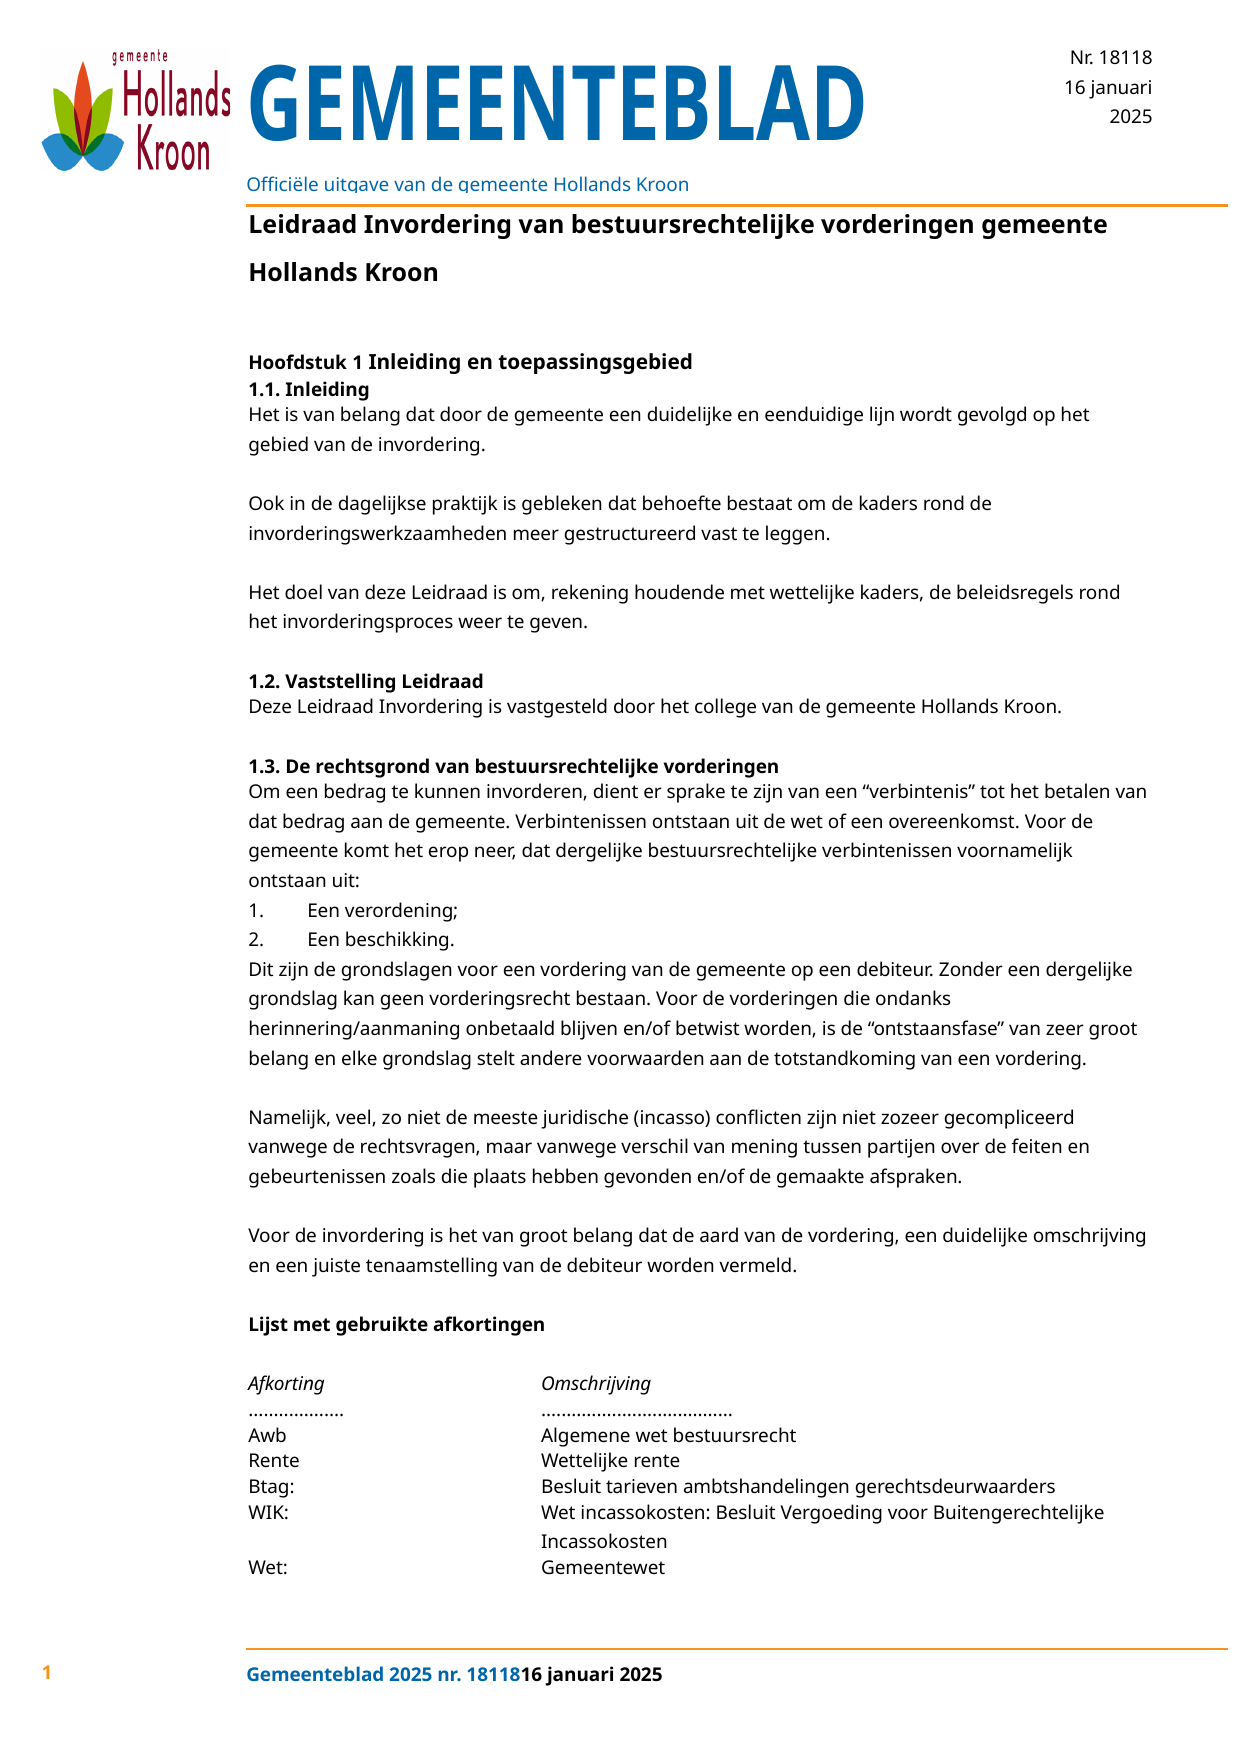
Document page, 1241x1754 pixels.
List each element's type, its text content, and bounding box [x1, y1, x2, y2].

text 1.3. De rechtsgrond van bestuursrechtelijke vorderingen [248, 753, 1152, 778]
text Het is van belang dat door de gemeente een duidelijke en eenduidige lijn wordt gevolgd op het gebied van de invordering. [248, 402, 1152, 457]
table_cell Wet incassokosten: Besluit Vergoeding voor Buitengerechtelijke Incassokosten [541, 1499, 1152, 1554]
table_cell Gemeentewet [541, 1554, 1152, 1580]
text 1.2. Vaststelling Leidraad [248, 668, 1152, 694]
table_cell ................... [248, 1396, 541, 1422]
text Hoofdstuk 1 Inleiding en toepassingsgebied [248, 347, 1152, 376]
text Voor de invordering is het van groot belang dat de aard van de vordering, een duidelijke omschrijving en een juiste tenaamstelling van de debiteur worden vermeld. [248, 1222, 1152, 1278]
table_cell Wet: [248, 1554, 541, 1580]
picture [41, 47, 231, 172]
table_header Omschrijving [541, 1370, 1152, 1396]
text Deze Leidraad Invordering is vastgesteld door het college van de gemeente Hollands Kroon. [248, 694, 1152, 719]
table_cell Rente [248, 1448, 541, 1473]
table_cell Wettelijke rente [541, 1448, 1152, 1473]
table_cell Awb [248, 1422, 541, 1447]
table_cell WIK: [248, 1499, 541, 1554]
table_header Afkorting [248, 1370, 541, 1396]
text Namelijk, veel, zo niet de meeste juridische (incasso) conflicten zijn niet zozeer gecompliceerd vanwege de rechtsvragen, maar vanwege verschil van mening tussen partijen over de feiten en gebeurtenissen zoals die plaats hebben gevonden en/of de gemaakte afspraken. [248, 1104, 1152, 1189]
text Dit zijn de grondslagen voor een vordering van de gemeente op een debiteur. Zonder een dergelijke grondslag kan geen vorderingsrecht bestaan. Voor de vorderingen die ondanks herinnering/aanmaning onbetaald blijven en/of betwist worden, is de “ontstaansfase” van zeer groot belang en elke grondslag stelt andere voorwaarden aan de totstandkoming van een vordering. [248, 956, 1152, 1071]
text Om een bedrag te kunnen invorderen, dient er sprake te zijn van een “verbintenis” tot het betalen van dat bedrag aan de gemeente. Verbintenissen ontstaan uit de wet of een overeenkomst. Voor de gemeente komt het erop neer, dat dergelijke bestuursrechtelijke verbintenissen voornamelijk ontstaan uit: [248, 778, 1152, 893]
list Een beschikking. [248, 926, 1152, 952]
table_cell ...................................... [541, 1396, 1152, 1422]
list Een verordening; [248, 897, 1152, 923]
text Ook in de dagelijkse praktijk is gebleken dat behoefte bestaat om de kaders rond de invorderingswerkzaamheden meer gestructureerd vast te leggen. [248, 490, 1152, 546]
text Het doel van deze Leidraad is om, rekening houdende met wettelijke kaders, de beleidsregels rond het invorderingsproces weer te geven. [248, 579, 1152, 634]
text 1.1. Inleiding [248, 376, 1152, 402]
table_cell Algemene wet bestuursrecht [541, 1422, 1152, 1447]
text Lijst met gebruikte afkortingen [248, 1311, 1152, 1337]
table_cell Besluit tarieven ambtshandelingen gerechtsdeurwaarders [541, 1473, 1152, 1499]
text Leidraad Invordering van bestuursrechtelijke vorderingen gemeente Hollands Kroon [248, 207, 1152, 288]
table_cell Btag: [248, 1473, 541, 1499]
